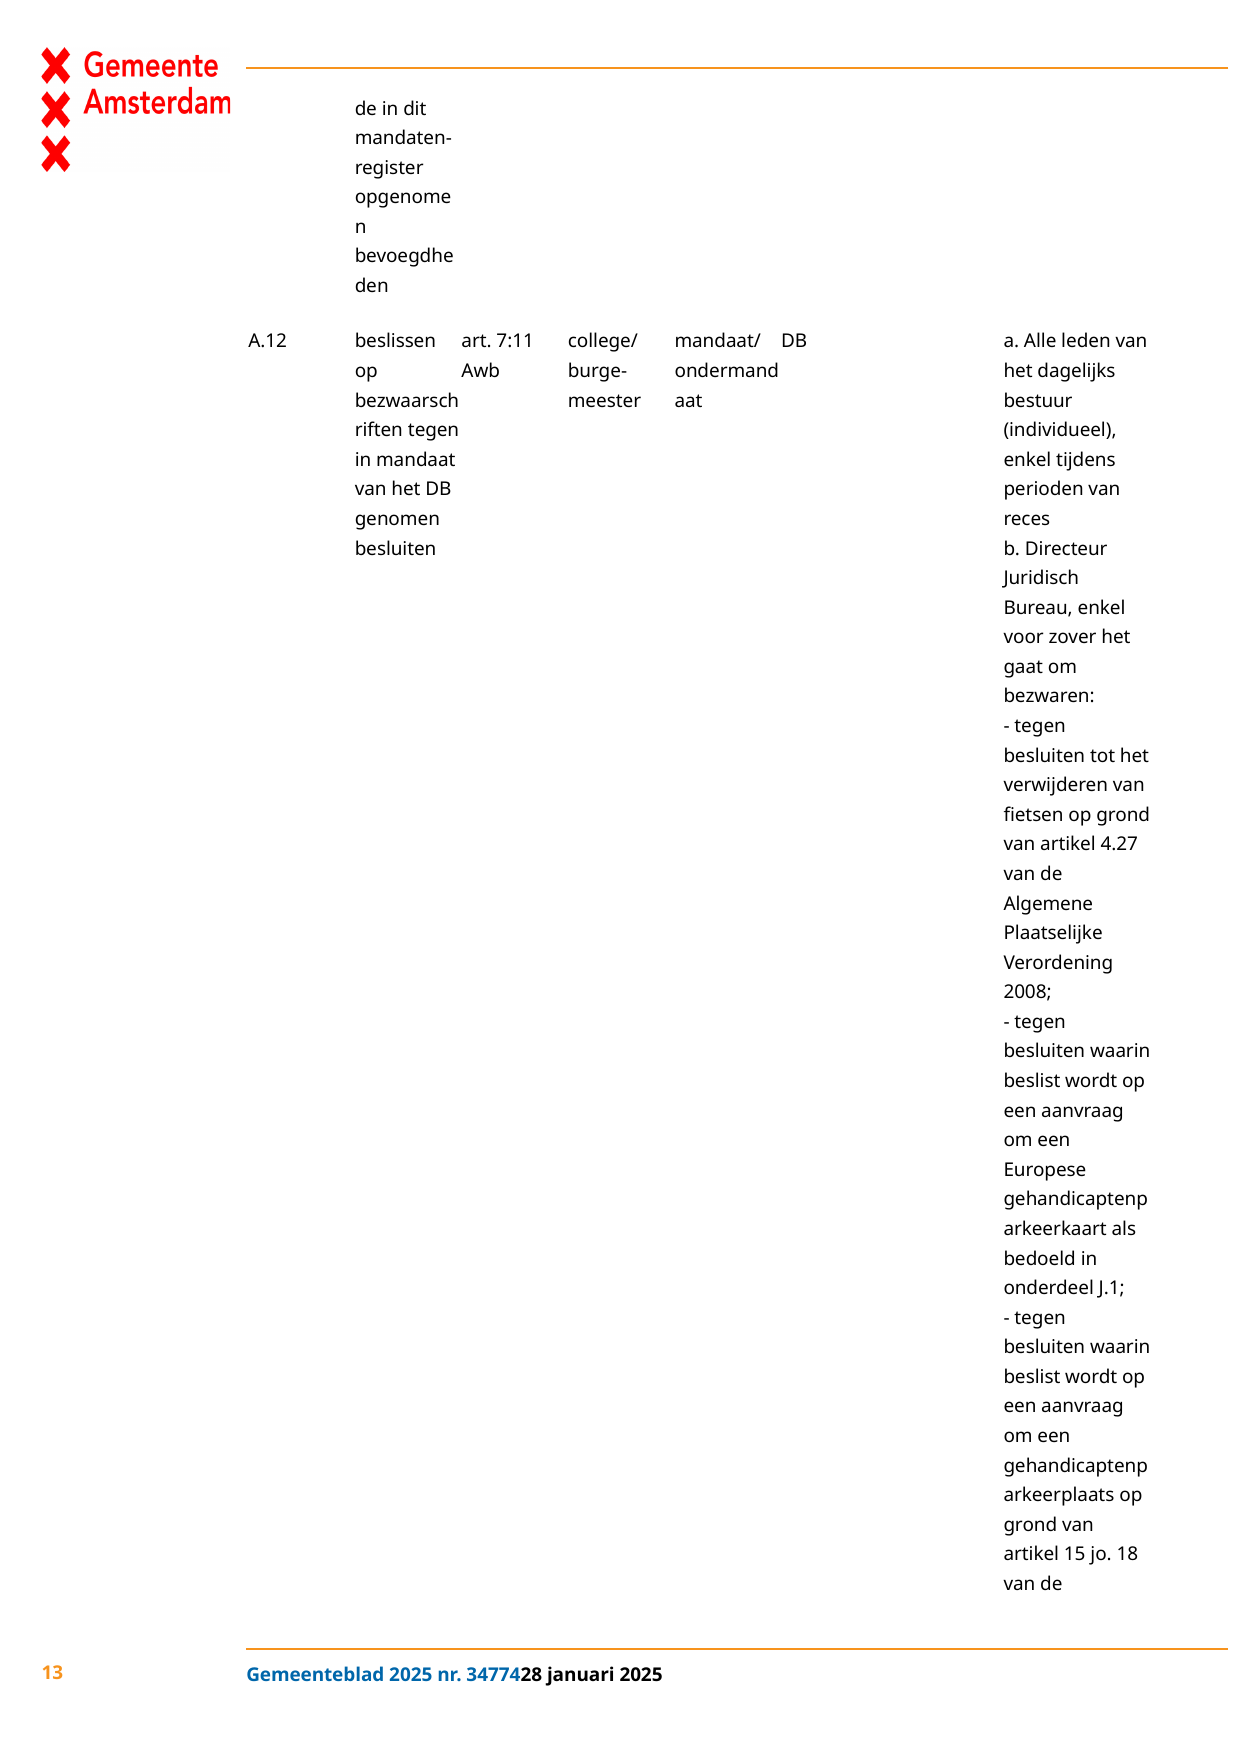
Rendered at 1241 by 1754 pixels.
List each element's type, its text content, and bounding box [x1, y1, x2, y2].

table_cell de in dit mandaten-register opgenomen bevoegdheden [355, 95, 461, 298]
table_cell mandaat/ ondermandaat [674, 298, 781, 1596]
table_cell beslissen op bezwaarschriften tegen in mandaat van het DB genomen besluiten [355, 298, 461, 1596]
table_cell DB [781, 298, 887, 1596]
table_cell A.12 [248, 298, 354, 1596]
table_cell [568, 95, 674, 298]
table_cell a. Alle leden van het dagelijks bestuur (individueel), enkel tijdens perioden van reces b. Directeur Juridisch Bureau, enkel voor zover het gaat om bezwaren: - tegen besluiten tot het verwijderen van fietsen op grond van artikel 4.27 van de Algemene Plaatselijke Verordening 2008; - tegen besluiten waarin beslist wordt op een aanvraag om een Europese gehandicaptenparkeerkaart als bedoeld in onderdeel J.1; - tegen besluiten waarin beslist wordt op een aanvraag om een gehandicaptenparkeerplaats op grond van artikel 15 jo. 18 van de [1003, 298, 1152, 1596]
picture [41, 47, 231, 172]
table_cell [1003, 95, 1152, 298]
table_cell [781, 95, 887, 298]
table_cell [888, 95, 1003, 298]
table_cell [461, 95, 568, 298]
table_cell college/ burge-meester [568, 298, 674, 1596]
table_cell [248, 95, 354, 298]
table_cell [674, 95, 781, 298]
table_cell [888, 298, 1003, 1596]
table_cell art. 7:11 Awb [461, 298, 568, 1596]
